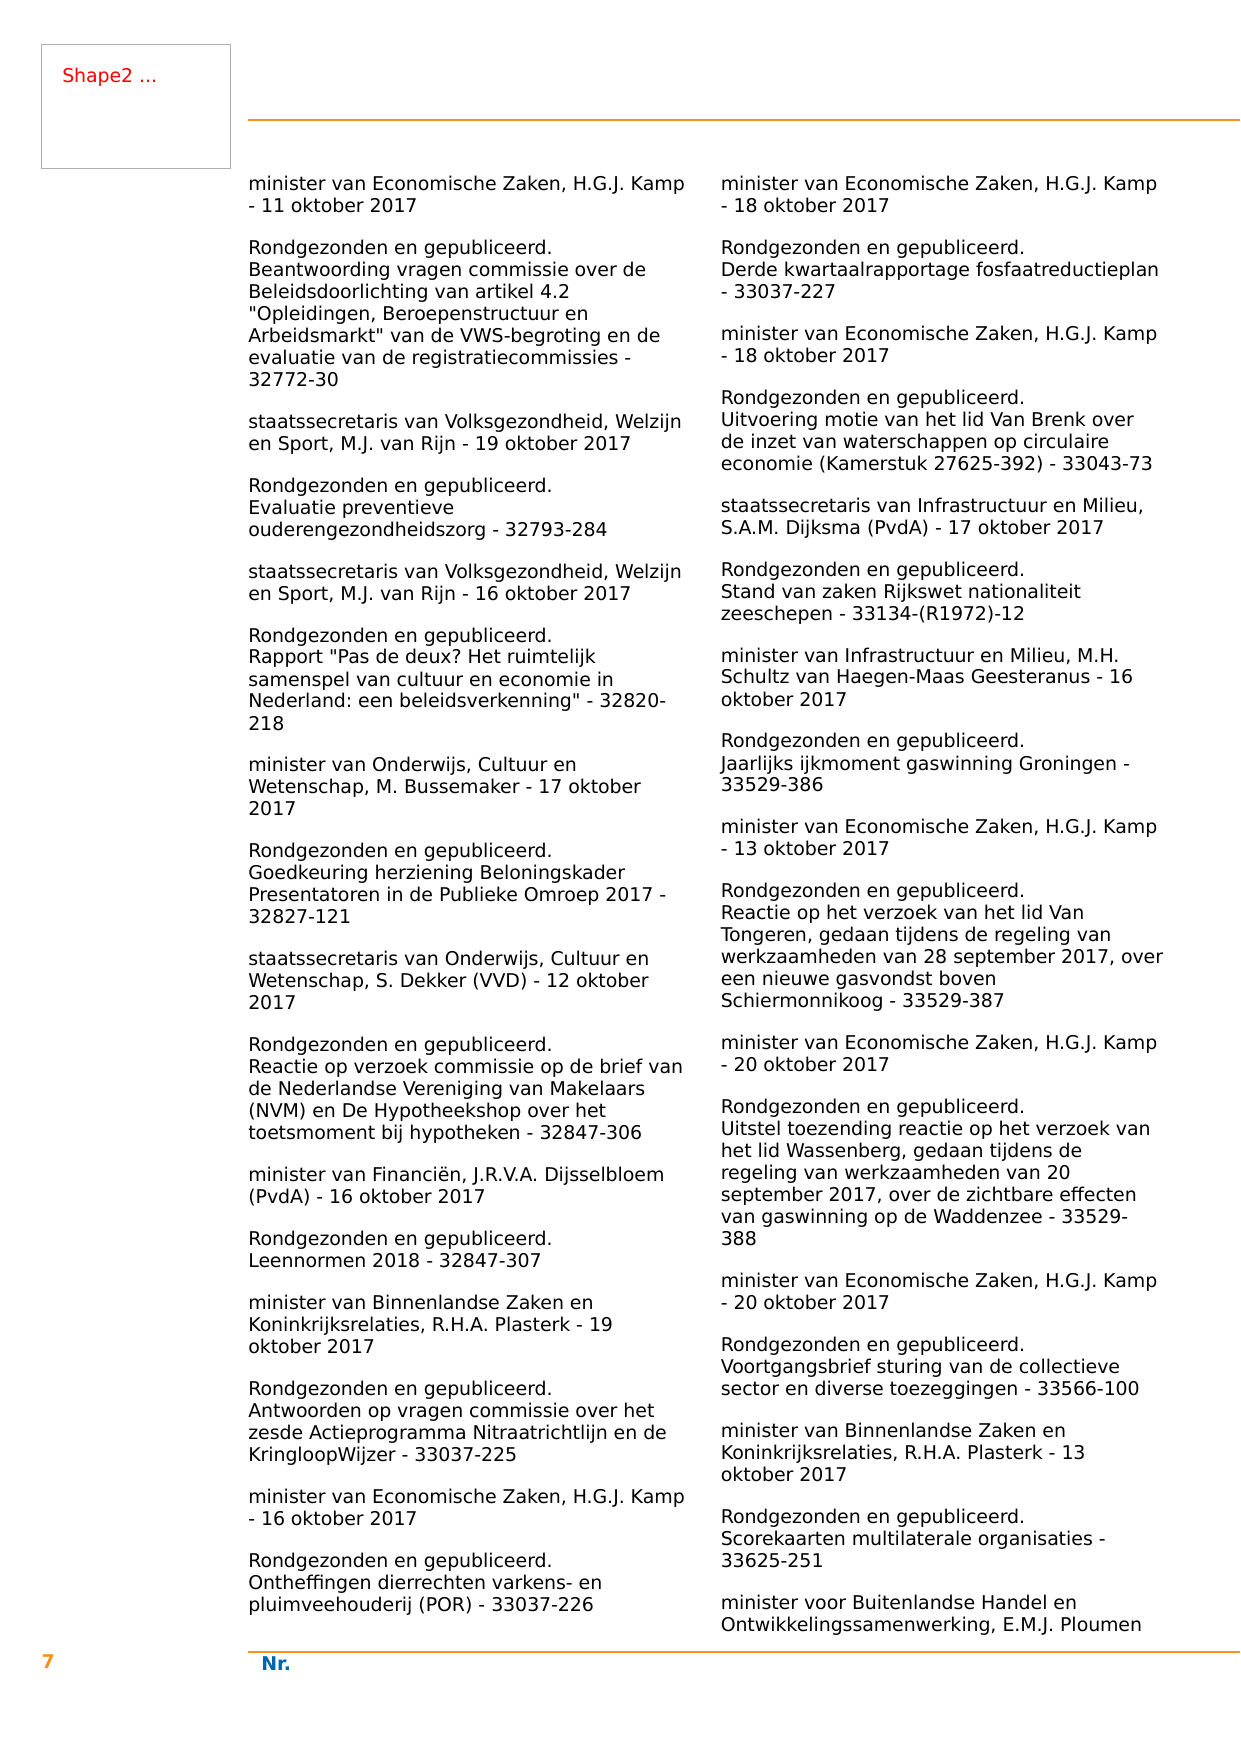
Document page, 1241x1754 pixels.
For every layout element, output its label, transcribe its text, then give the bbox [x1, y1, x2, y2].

text Beantwoording vragen commissie over de Beleidsdoorlichting van artikel 4.2 "Opleidingen, Beroepenstructuur en Arbeidsmarkt" van de VWS-begroting en de evaluatie van de registratiecommissies - 32772-30 [248, 259, 691, 391]
text Goedkeuring herziening Beloningskader Presentatoren in de Publieke Omroep 2017 - 32827-121 [248, 862, 691, 928]
text minister van Economische Zaken, H.G.J. Kamp - 13 oktober 2017 [721, 816, 1163, 860]
text Ontheffingen dierrechten varkens- en pluimveehouderij (POR) - 33037-226 [248, 1572, 691, 1616]
text Rondgezonden en gepubliceerd. [721, 558, 1163, 581]
text Uitvoering motie van het lid Van Brenk over de inzet van waterschappen op circulaire economie (Kamerstuk 27625-392) - 33043-73 [721, 409, 1163, 474]
text Evaluatie preventieve ouderengezondheidszorg - 32793-284 [248, 497, 691, 541]
text Rondgezonden en gepubliceerd. [721, 1334, 1163, 1356]
text Rondgezonden en gepubliceerd. [721, 387, 1163, 409]
text Rondgezonden en gepubliceerd. [248, 474, 691, 497]
text minister van Binnenlandse Zaken en Koninkrijksrelaties, R.H.A. Plasterk - 19 oktober 2017 [248, 1292, 691, 1358]
text minister van Economische Zaken, H.G.J. Kamp - 11 oktober 2017 [248, 173, 691, 217]
text staatssecretaris van Onderwijs, Cultuur en Wetenschap, S. Dekker (VVD) - 12 oktober 2017 [248, 948, 691, 1014]
text minister van Financiën, J.R.V.A. Dijsselbloem (PvdA) - 16 oktober 2017 [248, 1164, 691, 1208]
text staatssecretaris van Volksgezondheid, Welzijn en Sport, M.J. van Rijn - 19 oktober 2017 [248, 411, 691, 454]
text Rondgezonden en gepubliceerd. [248, 840, 691, 862]
text Derde kwartaalrapportage fosfaatreductieplan - 33037-227 [721, 259, 1163, 303]
text Stand van zaken Rijkswet nationaliteit zeeschepen - 33134-(R1972)-12 [721, 581, 1163, 624]
text minister van Economische Zaken, H.G.J. Kamp - 18 oktober 2017 [721, 173, 1163, 217]
text Scorekaarten multilaterale organisaties - 33625-251 [721, 1528, 1163, 1572]
text Voortgangsbrief sturing van de collectieve sector en diverse toezeggingen - 33566-100 [721, 1356, 1163, 1400]
text Reactie op verzoek commissie op de brief van de Nederlandse Vereniging van Makelaars (NVM) en De Hypotheekshop over het toetsmoment bij hypotheken - 32847-306 [248, 1056, 691, 1144]
text minister van Economische Zaken, H.G.J. Kamp - 20 oktober 2017 [721, 1032, 1163, 1076]
text Uitstel toezending reactie op het verzoek van het lid Wassenberg, gedaan tijdens de regeling van werkzaamheden van 20 september 2017, over de zichtbare effecten van gaswinning op de Waddenzee - 33529-388 [721, 1118, 1163, 1250]
text Rondgezonden en gepubliceerd. [248, 1378, 691, 1400]
text Reactie op het verzoek van het lid Van Tongeren, gedaan tijdens de regeling van werkzaamheden van 28 september 2017, over een nieuwe gasvondst boven Schiermonnikoog - 33529-387 [721, 902, 1163, 1012]
text Jaarlijks ijkmoment gaswinning Groningen - 33529-386 [721, 752, 1163, 796]
text Rondgezonden en gepubliceerd. [248, 1228, 691, 1250]
text Rondgezonden en gepubliceerd. [721, 237, 1163, 259]
text Rondgezonden en gepubliceerd. [248, 237, 691, 259]
text Rondgezonden en gepubliceerd. [721, 1096, 1163, 1118]
text minister van Onderwijs, Cultuur en Wetenschap, M. Bussemaker - 17 oktober 2017 [248, 754, 691, 820]
text Rapport "Pas de deux? Het ruimtelijk samenspel van cultuur en economie in Nederland: een beleidsverkenning" - 32820-218 [248, 646, 691, 734]
text Rondgezonden en gepubliceerd. [721, 730, 1163, 752]
text staatssecretaris van Infrastructuur en Milieu, S.A.M. Dijksma (PvdA) - 17 oktober 2017 [721, 494, 1163, 538]
text Leennormen 2018 - 32847-307 [248, 1250, 691, 1272]
text minister van Binnenlandse Zaken en Koninkrijksrelaties, R.H.A. Plasterk - 13 oktober 2017 [721, 1420, 1163, 1486]
text Rondgezonden en gepubliceerd. [721, 880, 1163, 902]
text Antwoorden op vragen commissie over het zesde Actieprogramma Nitraatrichtlijn en de KringloopWijzer - 33037-225 [248, 1400, 691, 1466]
text minister van Economische Zaken, H.G.J. Kamp - 20 oktober 2017 [721, 1270, 1163, 1314]
text staatssecretaris van Volksgezondheid, Welzijn en Sport, M.J. van Rijn - 16 oktober 2017 [248, 561, 691, 604]
text minister van Economische Zaken, H.G.J. Kamp - 18 oktober 2017 [721, 323, 1163, 367]
text Rondgezonden en gepubliceerd. [248, 1550, 691, 1572]
text minister van Economische Zaken, H.G.J. Kamp - 16 oktober 2017 [248, 1486, 691, 1530]
text Rondgezonden en gepubliceerd. [721, 1506, 1163, 1528]
text minister van Infrastructuur en Milieu, M.H. Schultz van Haegen-Maas Geesteranus - 16 oktober 2017 [721, 644, 1163, 710]
text Rondgezonden en gepubliceerd. [248, 1034, 691, 1056]
text Rondgezonden en gepubliceerd. [248, 624, 691, 646]
text minister voor Buitenlandse Handel en Ontwikkelingssamenwerking, E.M.J. Ploumen [721, 1592, 1163, 1636]
